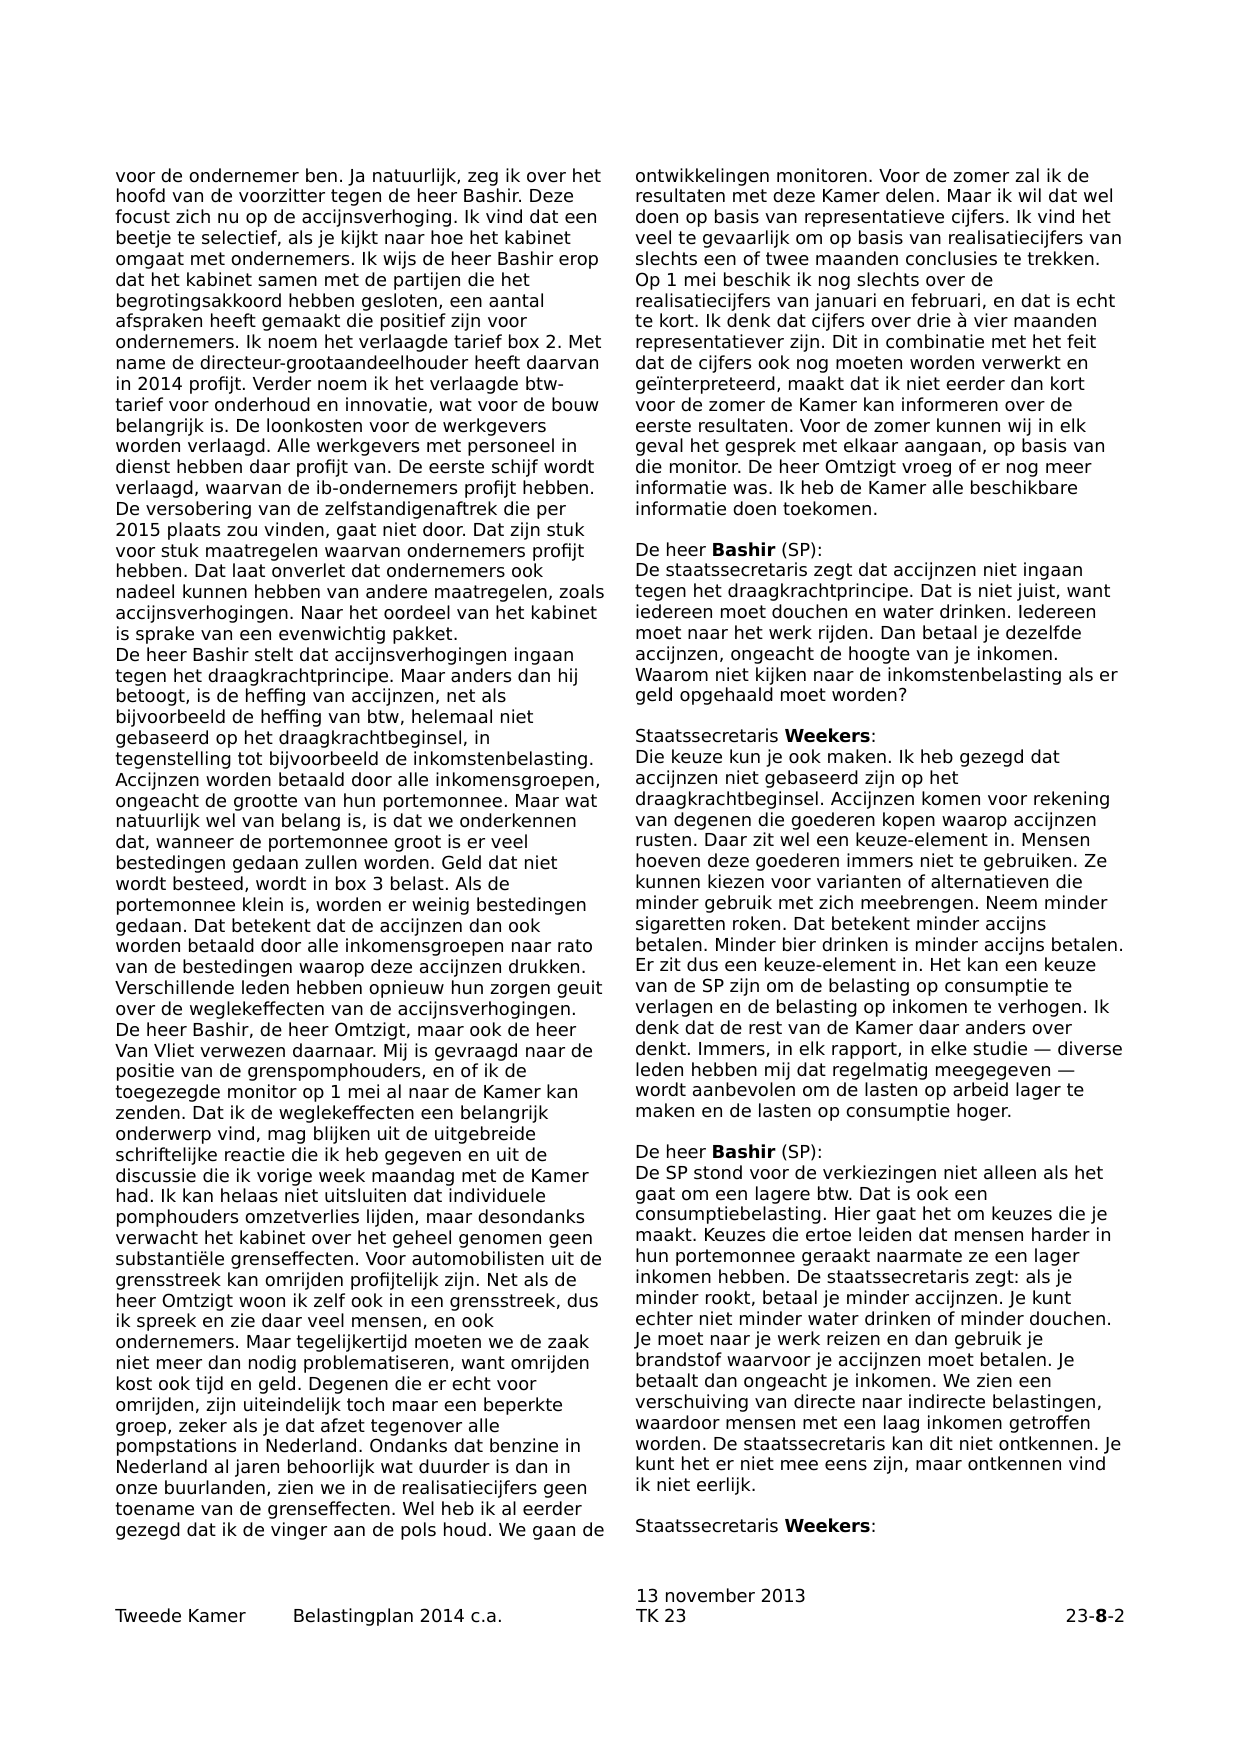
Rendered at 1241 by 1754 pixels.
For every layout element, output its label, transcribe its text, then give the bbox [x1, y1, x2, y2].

text De heer Bashir stelt dat accijnsverhogingen ingaan tegen het draagkrachtprincipe. Maar anders dan hij betoogt, is de heffing van accijnzen, net als bijvoorbeeld de heffing van btw, helemaal niet gebaseerd op het draagkrachtbeginsel, in tegenstelling tot bijvoorbeeld de inkomstenbelasting. Accijnzen worden betaald door alle inkomensgroepen, ongeacht de grootte van hun portemonnee. Maar wat natuurlijk wel van belang is, is dat we onderkennen dat, wanneer de portemonnee groot is er veel bestedingen gedaan zullen worden. Geld dat niet wordt besteed, wordt in box 3 belast. Als de portemonnee klein is, worden er weinig bestedingen gedaan. Dat betekent dat de accijnzen dan ook worden betaald door alle inkomensgroepen naar rato van de bestedingen waarop deze accijnzen drukken. [115, 644, 605, 978]
text ontwikkelingen monitoren. Voor de zomer zal ik de resultaten met deze Kamer delen. Maar ik wil dat wel doen op basis van representatieve cijfers. Ik vind het veel te gevaarlijk om op basis van realisatiecijfers van slechts een of twee maanden conclusies te trekken. Op 1 mei beschik ik nog slechts over de realisatiecijfers van januari en februari, en dat is echt te kort. Ik denk dat cijfers over drie à vier maanden representatiever zijn. Dit in combinatie met het feit dat de cijfers ook nog moeten worden verwerkt en geïnterpreteerd, maakt dat ik niet eerder dan kort voor de zomer de Kamer kan informeren over de eerste resultaten. Voor de zomer kunnen wij in elk geval het gesprek met elkaar aangaan, op basis van die monitor. De heer Omtzigt vroeg of er nog meer informatie was. Ik heb de Kamer alle beschikbare informatie doen toekomen. [635, 165, 1125, 519]
text Verschillende leden hebben opnieuw hun zorgen geuit over de weglekeffecten van de accijnsverhogingen. De heer Bashir, de heer Omtzigt, maar ook de heer Van Vliet verwezen daarnaar. Mij is gevraagd naar de positie van de grenspomphouders, en of ik de toegezegde monitor op 1 mei al naar de Kamer kan zenden. Dat ik de weglekeffecten een belangrijk onderwerp vind, mag blijken uit de uitgebreide schriftelijke reactie die ik heb gegeven en uit de discussie die ik vorige week maandag met de Kamer had. Ik kan helaas niet uitsluiten dat individuele pomphouders omzetverlies lijden, maar desondanks verwacht het kabinet over het geheel genomen geen substantiële grenseffecten. Voor automobilisten uit de grensstreek kan omrijden profijtelijk zijn. Net als de heer Omtzigt woon ik zelf ook in een grensstreek, dus ik spreek en zie daar veel mensen, en ook ondernemers. Maar tegelijkertijd moeten we de zaak niet meer dan nodig problematiseren, want omrijden kost ook tijd en geld. Degenen die er echt voor omrijden, zijn uiteindelijk toch maar een beperkte groep, zeker als je dat afzet tegenover alle pompstations in Nederland. Ondanks dat benzine in Nederland al jaren behoorlijk wat duurder is dan in onze buurlanden, zien we in de realisatiecijfers geen toename van de grenseffecten. Wel heb ik al eerder gezegd dat ik de vinger aan de pols houd. We gaan de [115, 978, 605, 1540]
text Staatssecretaris Weekers: [635, 726, 1125, 747]
text voor de ondernemer ben. Ja natuurlijk, zeg ik over het hoofd van de voorzitter tegen de heer Bashir. Deze focust zich nu op de accijnsverhoging. Ik vind dat een beetje te selectief, als je kijkt naar hoe het kabinet omgaat met ondernemers. Ik wijs de heer Bashir erop dat het kabinet samen met de partijen die het begrotingsakkoord hebben gesloten, een aantal afspraken heeft gemaakt die positief zijn voor ondernemers. Ik noem het verlaagde tarief box 2. Met name de directeur-grootaandeelhouder heeft daarvan in 2014 profijt. Verder noem ik het verlaagde btw-tarief voor onderhoud en innovatie, wat voor de bouw belangrijk is. De loonkosten voor de werkgevers worden verlaagd. Alle werkgevers met personeel in dienst hebben daar profijt van. De eerste schijf wordt verlaagd, waarvan de ib-ondernemers profijt hebben. De versobering van de zelfstandigenaftrek die per 2015 plaats zou vinden, gaat niet door. Dat zijn stuk voor stuk maatregelen waarvan ondernemers profijt hebben. Dat laat onverlet dat ondernemers ook nadeel kunnen hebben van andere maatregelen, zoals accijnsverhogingen. Naar het oordeel van het kabinet is sprake van een evenwichtig pakket. [115, 165, 605, 644]
text Die keuze kun je ook maken. Ik heb gezegd dat accijnzen niet gebaseerd zijn op het draagkrachtbeginsel. Accijnzen komen voor rekening van degenen die goederen kopen waarop accijnzen rusten. Daar zit wel een keuze-element in. Mensen hoeven deze goederen immers niet te gebruiken. Ze kunnen kiezen voor varianten of alternatieven die minder gebruik met zich meebrengen. Neem minder sigaretten roken. Dat betekent minder accijns betalen. Minder bier drinken is minder accijns betalen. Er zit dus een keuze-element in. Het kan een keuze van de SP zijn om de belasting op consumptie te verlagen en de belasting op inkomen te verhogen. Ik denk dat de rest van de Kamer daar anders over denkt. Immers, in elk rapport, in elke studie — diverse leden hebben mij dat regelmatig meegegeven — wordt aanbevolen om de lasten op arbeid lager te maken en de lasten op consumptie hoger. [635, 747, 1125, 1122]
text De staatssecretaris zegt dat accijnzen niet ingaan tegen het draagkrachtprincipe. Dat is niet juist, want iedereen moet douchen en water drinken. Iedereen moet naar het werk rijden. Dan betaal je dezelfde accijnzen, ongeacht de hoogte van je inkomen. Waarom niet kijken naar de inkomstenbelasting als er geld opgehaald moet worden? [635, 560, 1125, 706]
text Staatssecretaris Weekers: [635, 1516, 1125, 1537]
text De heer Bashir (SP): [635, 1142, 1125, 1162]
text De heer Bashir (SP): [635, 539, 1125, 560]
text De SP stond voor de verkiezingen niet alleen als het gaat om een lagere btw. Dat is ook een consumptiebelasting. Hier gaat het om keuzes die je maakt. Keuzes die ertoe leiden dat mensen harder in hun portemonnee geraakt naarmate ze een lager inkomen hebben. De staatssecretaris zegt: als je minder rookt, betaal je minder accijnzen. Je kunt echter niet minder water drinken of minder douchen. Je moet naar je werk reizen en dan gebruik je brandstof waarvoor je accijnzen moet betalen. Je betaalt dan ongeacht je inkomen. We zien een verschuiving van directe naar indirecte belastingen, waardoor mensen met een laag inkomen getroffen worden. De staatssecretaris kan dit niet ontkennen. Je kunt het er niet mee eens zijn, maar ontkennen vind ik niet eerlijk. [635, 1162, 1125, 1496]
